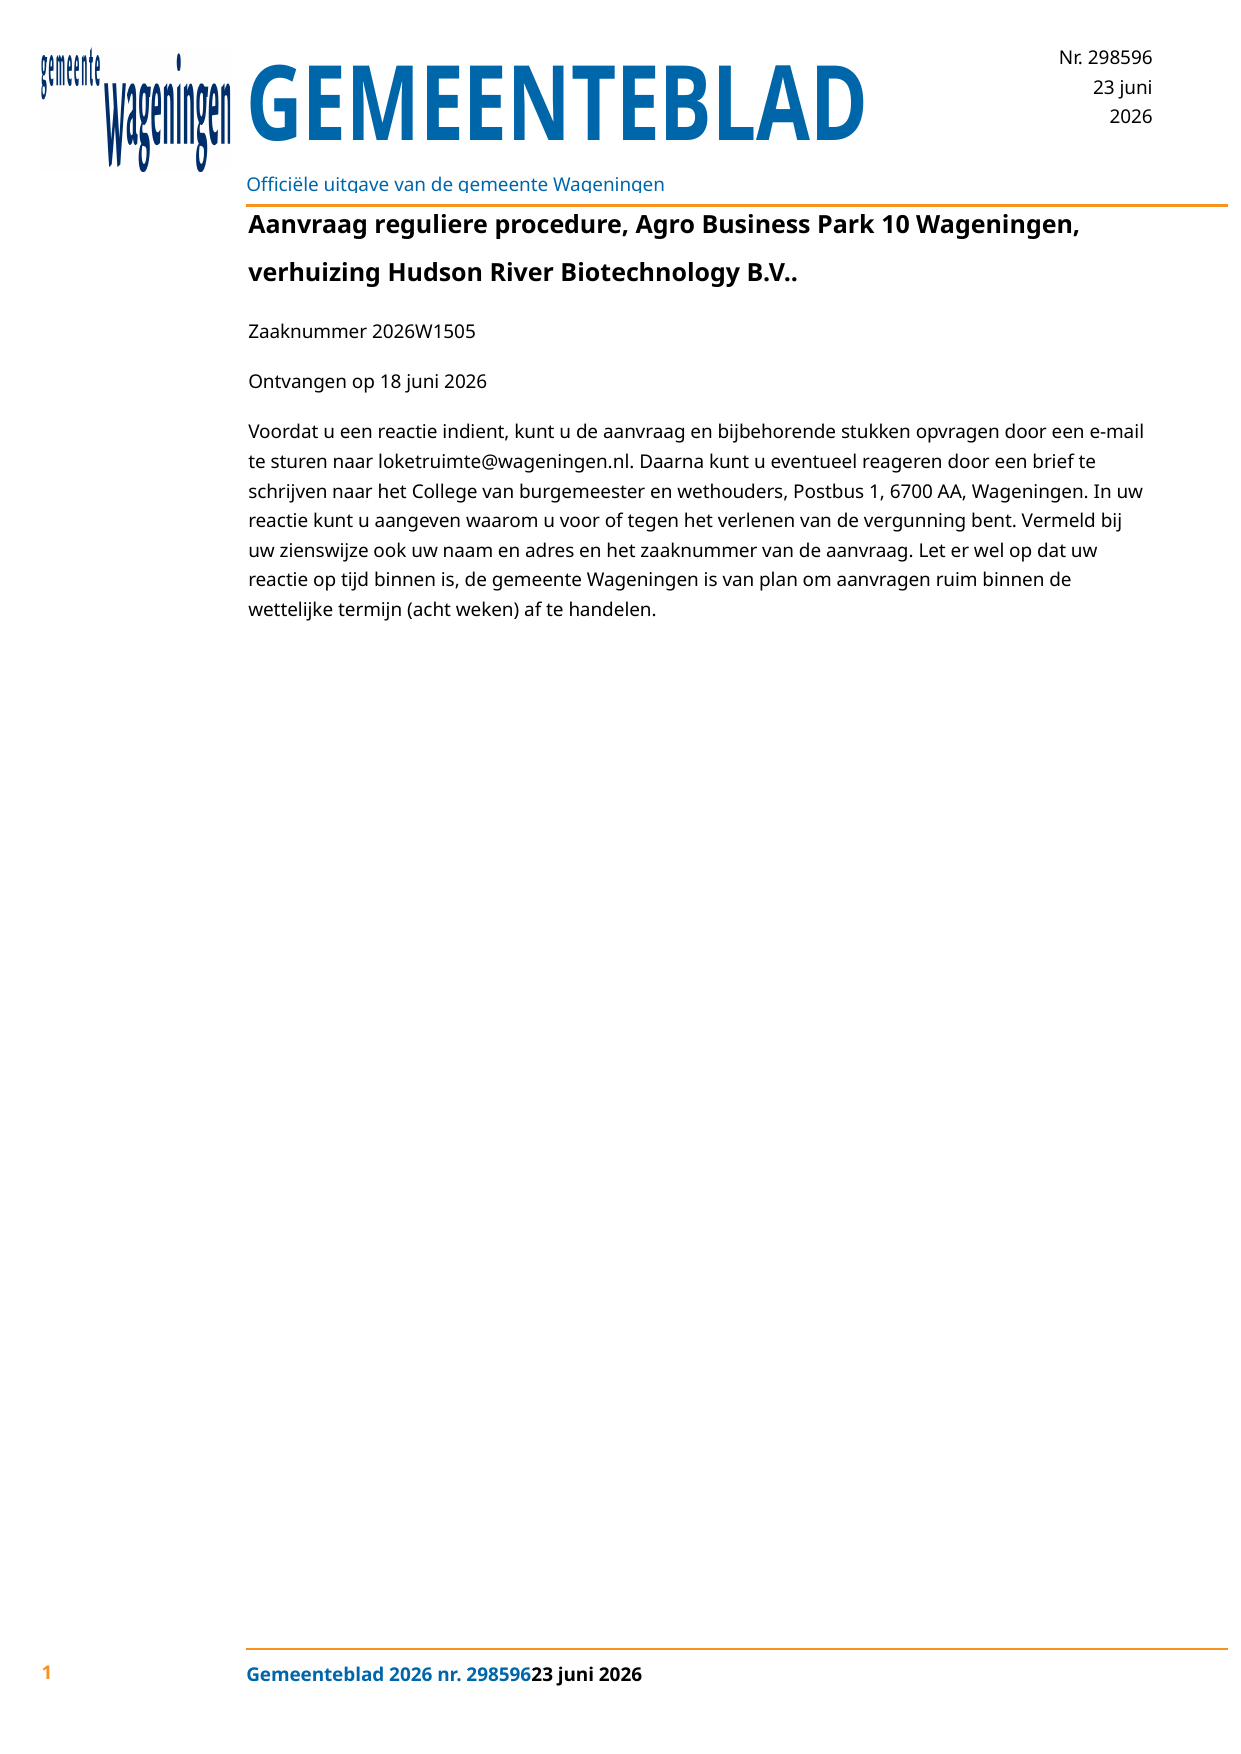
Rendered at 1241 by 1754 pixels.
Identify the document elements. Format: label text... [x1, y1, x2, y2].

text Voordat u een reactie indient, kunt u de aanvraag en bijbehorende stukken opvragen door een e-mail te sturen naar loketruimte@wageningen.nl. Daarna kunt u eventueel reageren door een brief te schrijven naar het College van burgemeester en wethouders, Postbus 1, 6700 AA, Wageningen. In uw reactie kunt u aangeven waarom u voor of tegen het verlenen van de vergunning bent. Vermeld bij uw zienswijze ook uw naam en adres en het zaaknummer van de aanvraag. Let er wel op dat uw reactie op tijd binnen is, de gemeente Wageningen is van plan om aanvragen ruim binnen de wettelijke termijn (acht weken) af te handelen. [248, 419, 1152, 622]
picture [41, 47, 231, 172]
text Aanvraag reguliere procedure, Agro Business Park 10 Wageningen, verhuizing Hudson River Biotechnology B.V.. [248, 207, 1152, 288]
text Zaaknummer 2026W1505 [248, 318, 1152, 344]
text Ontvangen op 18 juni 2026 [248, 368, 1152, 394]
